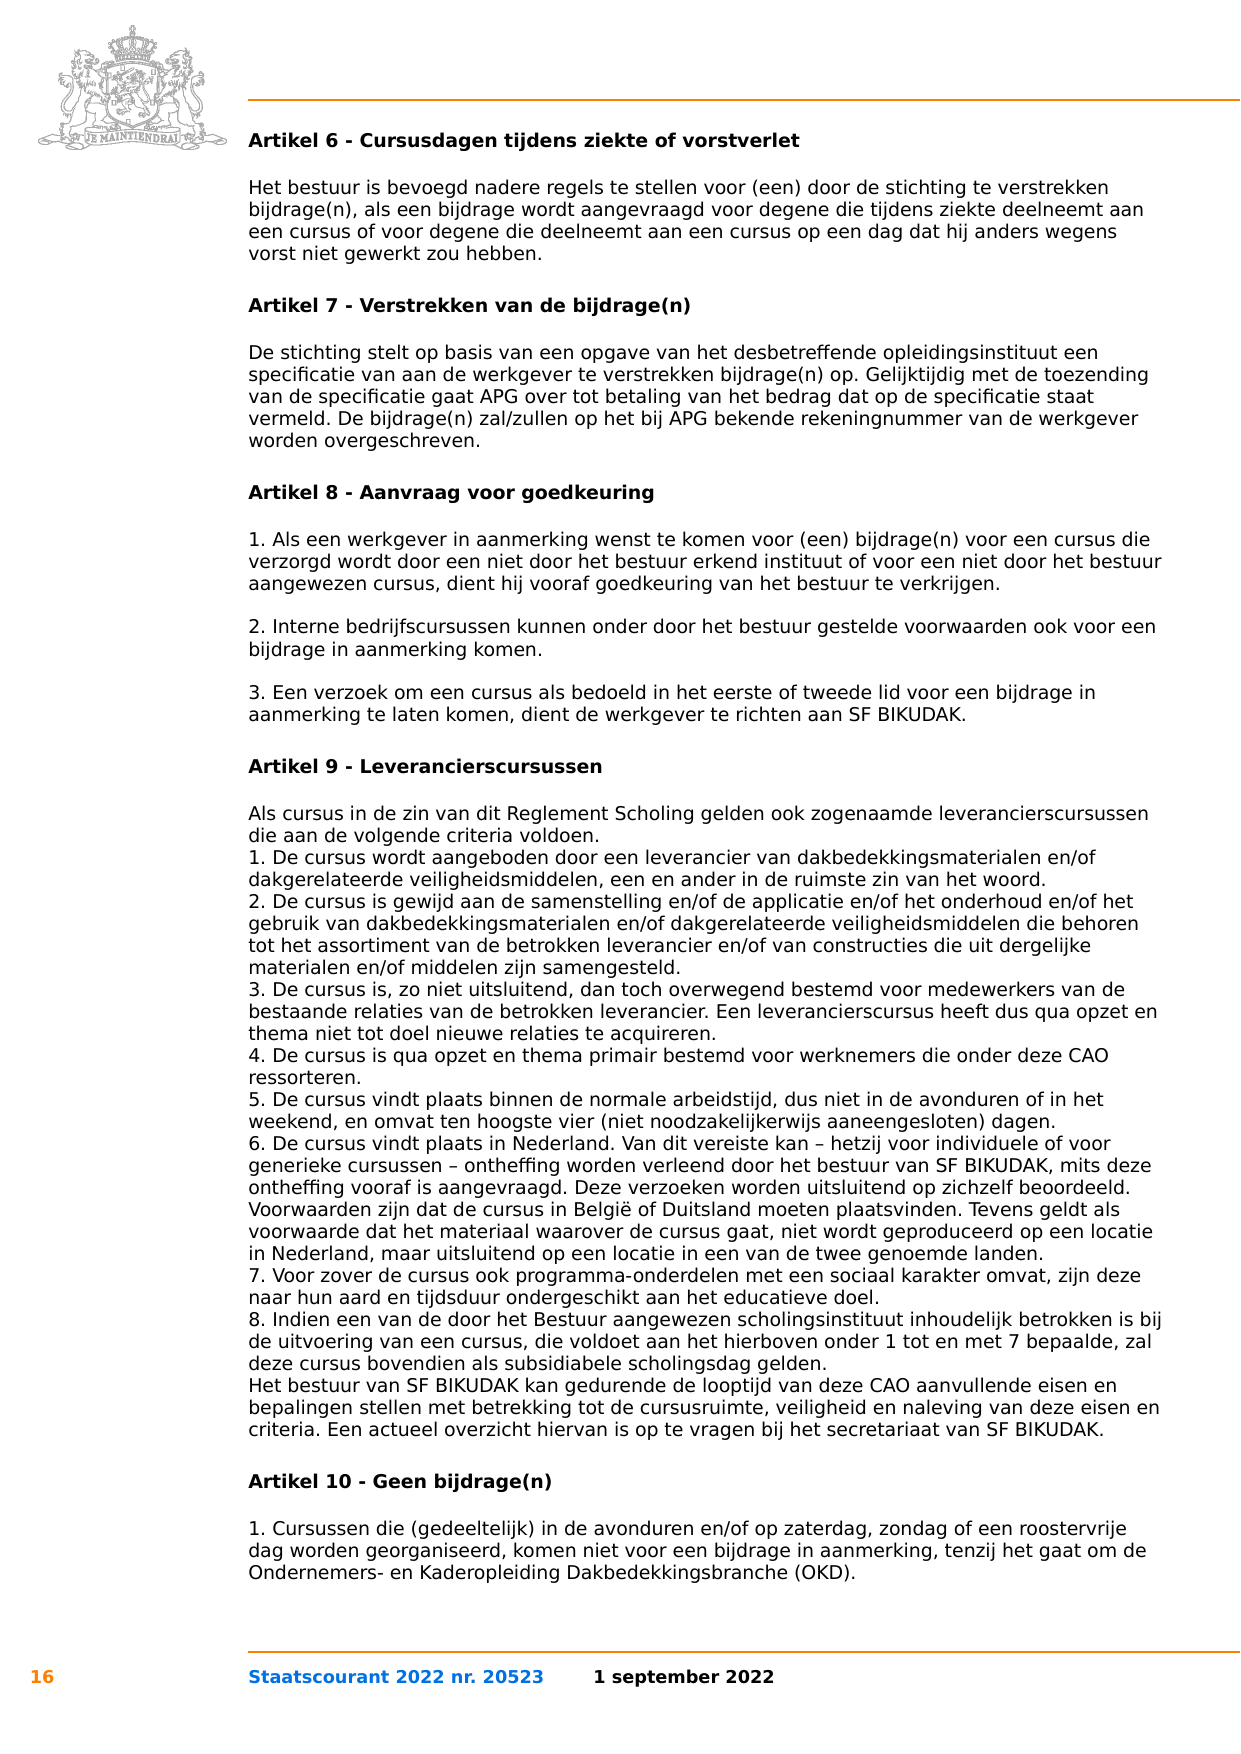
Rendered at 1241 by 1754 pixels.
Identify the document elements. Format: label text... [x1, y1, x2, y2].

text 1. Cursussen die (gedeeltelijk) in de avonduren en/of op zaterdag, zondag of een roostervrije dag worden georganiseerd, komen niet voor een bijdrage in aanmerking, tenzij het gaat om de Ondernemers- en Kaderopleiding Dakbedekkingsbranche (OKD). [248, 1518, 1163, 1583]
text 8. Indien een van de door het Bestuur aangewezen scholingsinstituut inhoudelijk betrokken is bij de uitvoering van een cursus, die voldoet aan het hierboven onder 1 tot en met 7 bepaalde, zal deze cursus bovendien als subsidiabele scholingsdag gelden. [248, 1309, 1163, 1375]
subtitle Artikel 7 - Verstrekken van de bijdrage(n) [248, 295, 1163, 317]
text 2. Interne bedrijfscursussen kunnen onder door het bestuur gestelde voorwaarden ook voor een bijdrage in aanmerking komen. [248, 616, 1163, 660]
text Als cursus in de zin van dit Reglement Scholing gelden ook zogenaamde leverancierscursussen die aan de volgende criteria voldoen. [248, 803, 1163, 847]
text 4. De cursus is qua opzet en thema primair bestemd voor werknemers die onder deze CAO ressorteren. [248, 1045, 1163, 1089]
text 1. De cursus wordt aangeboden door een leverancier van dakbedekkingsmaterialen en/of dakgerelateerde veiligheidsmiddelen, een en ander in de ruimste zin van het woord. [248, 847, 1163, 891]
text De stichting stelt op basis van een opgave van het desbetreffende opleidingsinstituut een specificatie van aan de werkgever te verstrekken bijdrage(n) op. Gelijktijdig met de toezending van de specificatie gaat APG over tot betaling van het bedrag dat op de specificatie staat vermeld. De bijdrage(n) zal/zullen op het bij APG bekende rekeningnummer van de werkgever worden overgeschreven. [248, 342, 1163, 452]
text 2. De cursus is gewijd aan de samenstelling en/of de applicatie en/of het onderhoud en/of het gebruik van dakbedekkingsmaterialen en/of dakgerelateerde veiligheidsmiddelen die behoren tot het assortiment van de betrokken leverancier en/of van constructies die uit dergelijke materialen en/of middelen zijn samengesteld. [248, 891, 1163, 979]
text 1. Als een werkgever in aanmerking wenst te komen voor (een) bijdrage(n) voor een cursus die verzorgd wordt door een niet door het bestuur erkend instituut of voor een niet door het bestuur aangewezen cursus, dient hij vooraf goedkeuring van het bestuur te verkrijgen. [248, 529, 1163, 594]
text 3. De cursus is, zo niet uitsluitend, dan toch overwegend bestemd voor medewerkers van de bestaande relaties van de betrokken leverancier. Een leverancierscursus heeft dus qua opzet en thema niet tot doel nieuwe relaties te acquireren. [248, 979, 1163, 1045]
text 3. Een verzoek om een cursus als bedoeld in het eerste of tweede lid voor een bijdrage in aanmerking te laten komen, dient de werkgever te richten aan SF BIKUDAK. [248, 682, 1163, 726]
subtitle Artikel 9 - Leverancierscursussen [248, 756, 1163, 778]
text 6. De cursus vindt plaats in Nederland. Van dit vereiste kan – hetzij voor individuele of voor generieke cursussen – ontheffing worden verleend door het bestuur van SF BIKUDAK, mits deze ontheffing vooraf is aangevraagd. Deze verzoeken worden uitsluitend op zichzelf beoordeeld. Voorwaarden zijn dat de cursus in België of Duitsland moeten plaatsvinden. Tevens geldt als voorwaarde dat het materiaal waarover de cursus gaat, niet wordt geproduceerd op een locatie in Nederland, maar uitsluitend op een locatie in een van de twee genoemde landen. [248, 1133, 1163, 1265]
subtitle Artikel 8 - Aanvraag voor goedkeuring [248, 482, 1163, 504]
text Het bestuur van SF BIKUDAK kan gedurende de looptijd van deze CAO aanvullende eisen en bepalingen stellen met betrekking tot de cursusruimte, veiligheid en naleving van deze eisen en criteria. Een actueel overzicht hiervan is op te vragen bij het secretariaat van SF BIKUDAK. [248, 1375, 1163, 1441]
text 5. De cursus vindt plaats binnen de normale arbeidstijd, dus niet in de avonduren of in het weekend, en omvat ten hoogste vier (niet noodzakelijkerwijs aaneengesloten) dagen. [248, 1089, 1163, 1133]
picture [38, 25, 227, 150]
text 7. Voor zover de cursus ook programma-onderdelen met een sociaal karakter omvat, zijn deze naar hun aard en tijdsduur ondergeschikt aan het educatieve doel. [248, 1265, 1163, 1309]
text Het bestuur is bevoegd nadere regels te stellen voor (een) door de stichting te verstrekken bijdrage(n), als een bijdrage wordt aangevraagd voor degene die tijdens ziekte deelneemt aan een cursus of voor degene die deelneemt aan een cursus op een dag dat hij anders wegens vorst niet gewerkt zou hebben. [248, 177, 1163, 265]
subtitle Artikel 10 - Geen bijdrage(n) [248, 1471, 1163, 1493]
subtitle Artikel 6 - Cursusdagen tijdens ziekte of vorstverlet [248, 130, 1163, 152]
